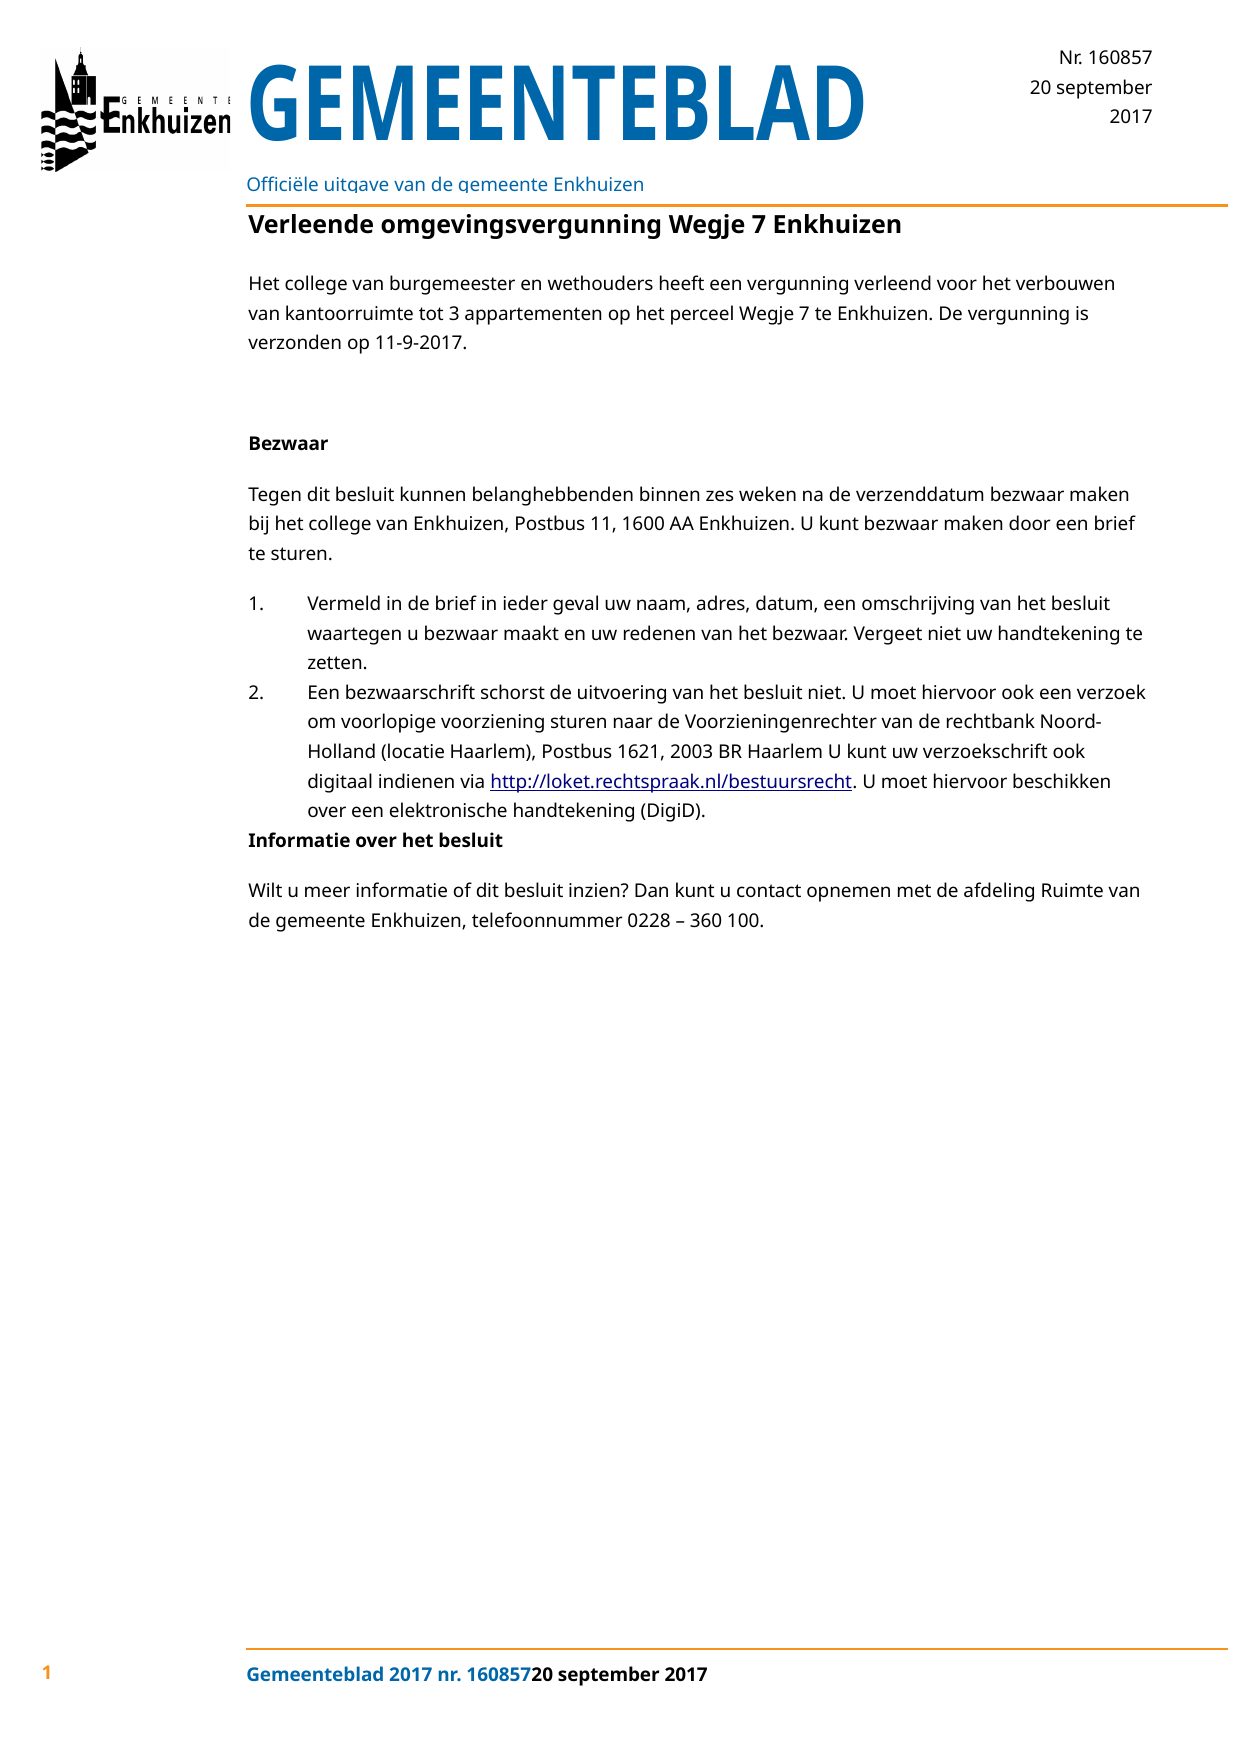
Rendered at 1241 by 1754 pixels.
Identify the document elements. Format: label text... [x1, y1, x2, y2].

list Een bezwaarschrift schorst de uitvoering van het besluit niet. U moet hiervoor ook een verzoek om voorlopige voorziening sturen naar de Voorzieningenrechter van de rechtbank Noord-Holland (locatie Haarlem), Postbus 1621, 2003 BR Haarlem U kunt uw verzoekschrift ook digitaal indienen via http://loket.rechtspraak.nl/bestuursrecht. U moet hiervoor beschikken over een elektronische handtekening (DigiD). [248, 679, 1152, 823]
text Wilt u meer informatie of dit besluit inzien? Dan kunt u contact opnemen met de afdeling Ruimte van de gemeente Enkhuizen, telefoonnummer 0228 – 360 100. [248, 877, 1152, 933]
text Tegen dit besluit kunnen belanghebbenden binnen zes weken na de verzenddatum bezwaar maken bij het college van Enkhuizen, Postbus 11, 1600 AA Enkhuizen. U kunt bezwaar maken door een brief te sturen. [248, 481, 1152, 566]
list Vermeld in de brief in ieder geval uw naam, adres, datum, een omschrijving van het besluit waartegen u bezwaar maakt en uw redenen van het bezwaar. Vergeet niet uw handtekening te zetten. [248, 590, 1152, 675]
text Verleende omgevingsvergunning Wegje 7 Enkhuizen [248, 207, 1152, 241]
text Informatie over het besluit [248, 827, 1152, 853]
picture [41, 47, 231, 172]
text Bezwaar [248, 430, 1152, 456]
text Het college van burgemeester en wethouders heeft een vergunning verleend voor het verbouwen van kantoorruimte tot 3 appartementen op het perceel Wegje 7 te Enkhuizen. De vergunning is verzonden op 11-9-2017. [248, 270, 1152, 355]
